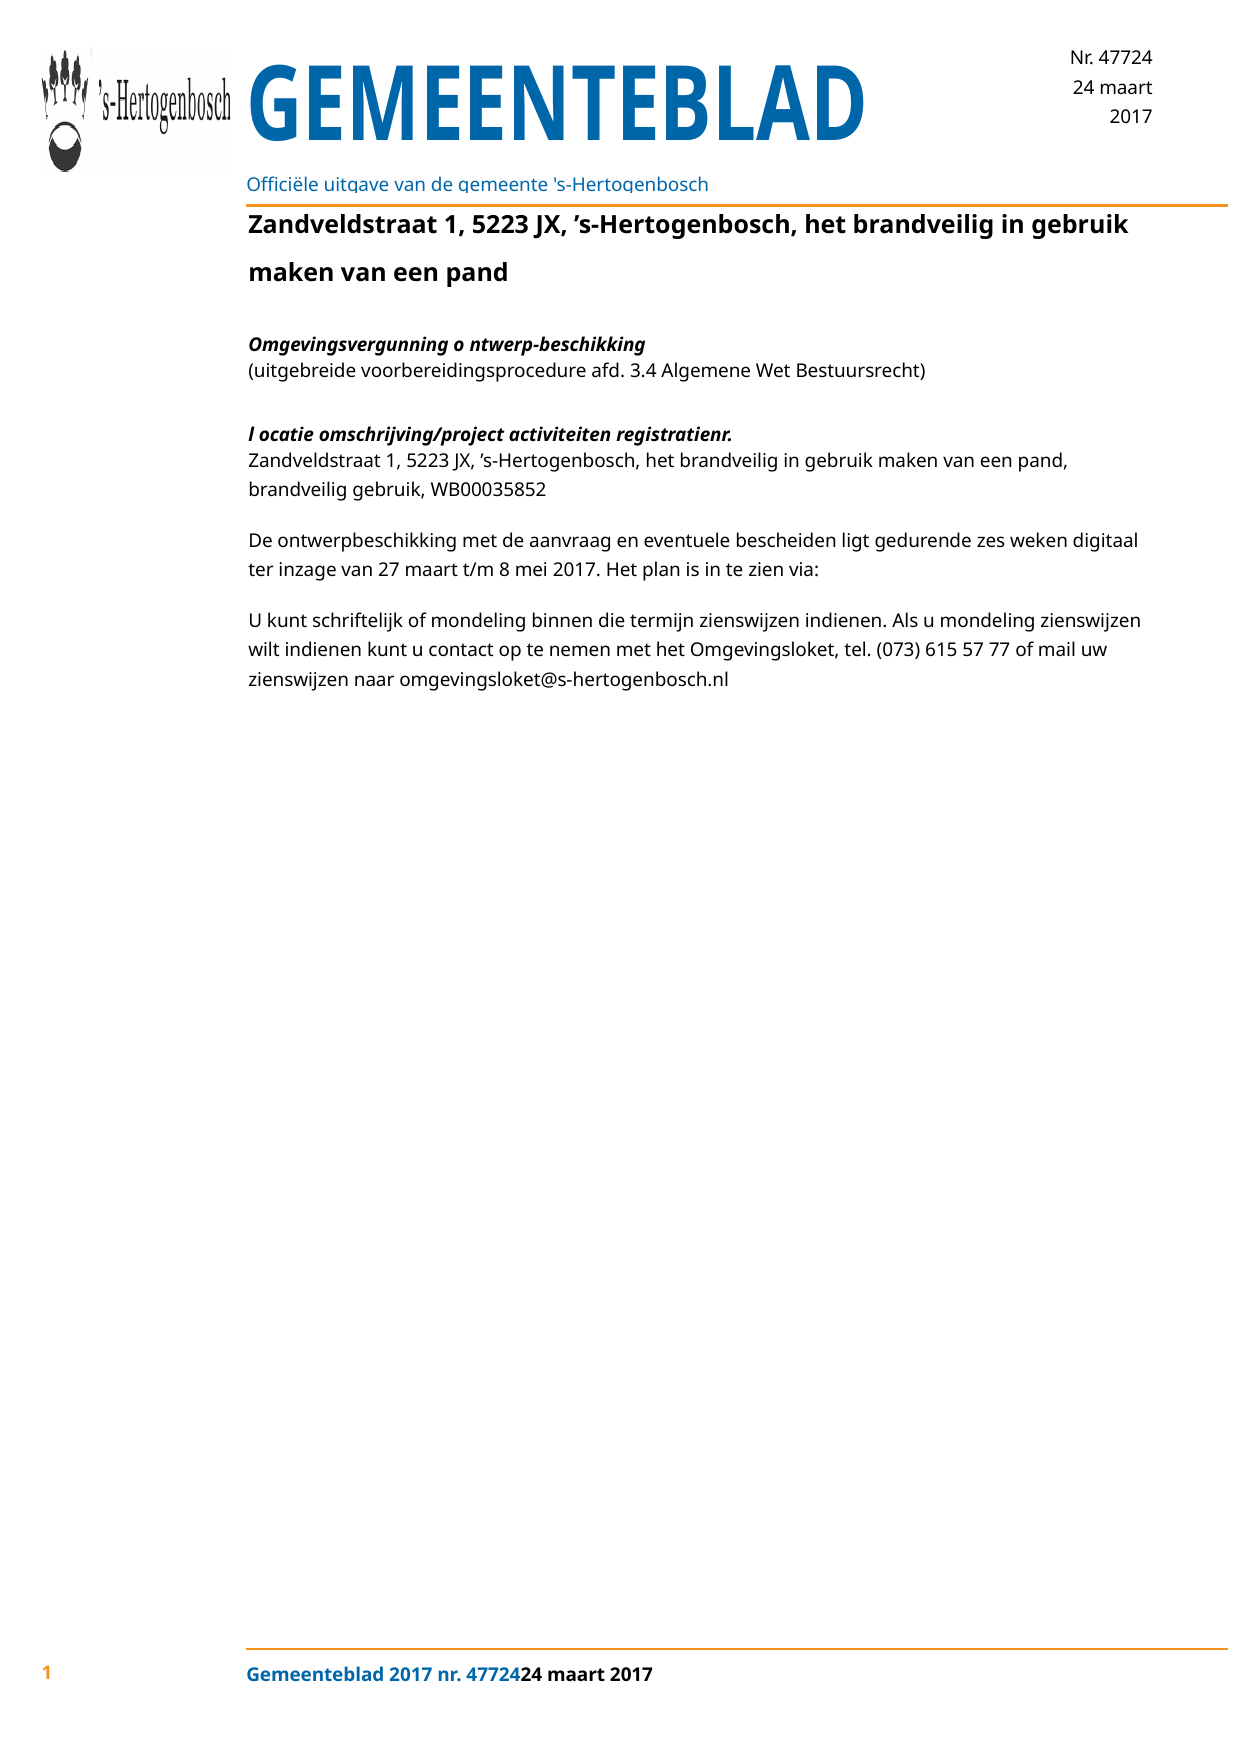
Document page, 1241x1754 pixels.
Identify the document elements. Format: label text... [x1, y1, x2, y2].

picture [41, 47, 231, 172]
text (uitgebreide voorbereidingsprocedure afd. 3.4 Algemene Wet Bestuursrecht) [248, 357, 1152, 383]
text Zandveldstraat 1, 5223 JX, ’s-Hertogenbosch, het brandveilig in gebruik maken van een pand, brandveilig gebruik, WB00035852 [248, 447, 1152, 502]
text Zandveldstraat 1, 5223 JX, ’s-Hertogenbosch, het brandveilig in gebruik maken van een pand [248, 207, 1152, 288]
text De ontwerpbeschikking met de aanvraag en eventuele bescheiden ligt gedurende zes weken digitaal ter inzage van 27 maart t/m 8 mei 2017. Het plan is in te zien via: [248, 527, 1152, 582]
text U kunt schriftelijk of mondeling binnen die termijn zienswijzen indienen. Als u mondeling zienswijzen wilt indienen kunt u contact op te nemen met het Omgevingsloket, tel. (073) 615 57 77 of mail uw zienswijzen naar omgevingsloket@s-hertogenbosch.nl [248, 607, 1152, 692]
text l ocatie omschrijving/project activiteiten registratienr. [248, 421, 1152, 447]
text Omgevingsvergunning o ntwerp-beschikking [248, 331, 1152, 357]
